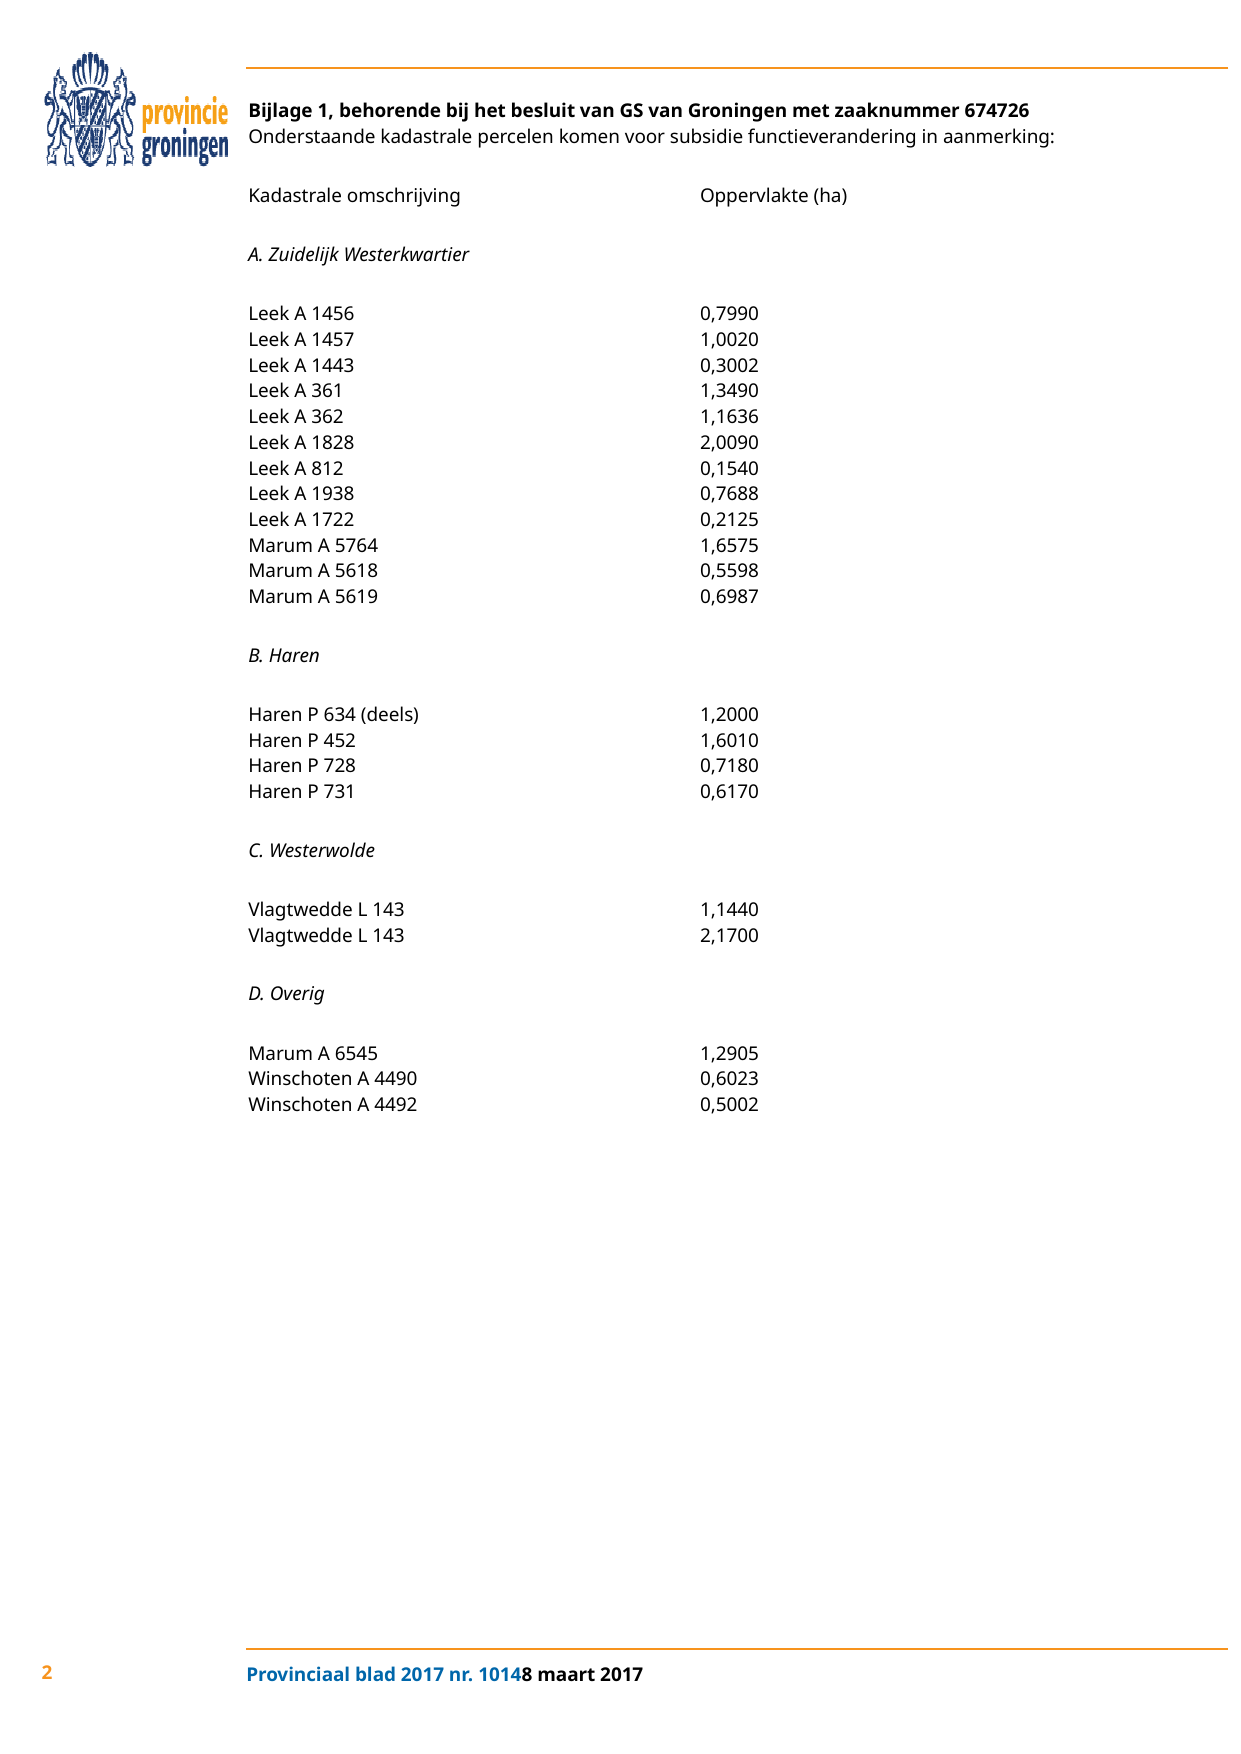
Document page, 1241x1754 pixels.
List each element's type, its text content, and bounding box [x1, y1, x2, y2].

table_cell 0,5002 [700, 1091, 1152, 1117]
table_cell 0,1540 [700, 455, 1152, 481]
table_cell 1,6010 [700, 727, 1152, 753]
table_header 1,2000 [700, 701, 1152, 727]
table_cell Marum A 5618 [248, 558, 700, 583]
table_cell Leek A 362 [248, 403, 700, 429]
table_cell 0,6170 [700, 779, 1152, 804]
table_header Oppervlakte (ha) [700, 183, 1152, 208]
table_cell Leek A 1722 [248, 506, 700, 532]
table_cell 2,0090 [700, 429, 1152, 455]
table_cell 1,6575 [700, 532, 1152, 558]
table_cell 0,6987 [700, 584, 1152, 609]
table_cell Winschoten A 4490 [248, 1066, 700, 1091]
table_header Leek A 1456 [248, 300, 700, 326]
table_cell Leek A 812 [248, 455, 700, 481]
table_cell Haren P 731 [248, 779, 700, 804]
table_header Haren P 634 (deels) [248, 701, 700, 727]
table_cell 1,3490 [700, 378, 1152, 403]
table_cell 0,7180 [700, 753, 1152, 778]
table_cell 0,3002 [700, 352, 1152, 378]
table_cell 2,1700 [700, 922, 1152, 948]
table_header Kadastrale omschrijving [248, 183, 700, 208]
text D. Overig [248, 981, 1152, 1006]
table_cell Haren P 452 [248, 727, 700, 753]
picture [41, 47, 231, 172]
table_cell Marum A 5764 [248, 532, 700, 558]
table_cell 1,0020 [700, 326, 1152, 352]
table_header 1,2905 [700, 1040, 1152, 1066]
table_header Marum A 6545 [248, 1040, 700, 1066]
text C. Westerwolde [248, 837, 1152, 863]
table_cell 0,6023 [700, 1066, 1152, 1091]
text Onderstaande kadastrale percelen komen voor subsidie functieverandering in aanmerking: [248, 123, 1152, 149]
table_cell 0,5598 [700, 558, 1152, 583]
table_cell Marum A 5619 [248, 584, 700, 609]
table_header 1,1440 [700, 896, 1152, 922]
text A. Zuidelijk Westerkwartier [248, 241, 1152, 267]
text B. Haren [248, 642, 1152, 668]
table_header 0,7990 [700, 300, 1152, 326]
table_cell 0,2125 [700, 506, 1152, 532]
table_cell Leek A 1828 [248, 429, 700, 455]
table_cell Haren P 728 [248, 753, 700, 778]
table_cell 0,7688 [700, 481, 1152, 506]
table_cell Leek A 1443 [248, 352, 700, 378]
table_cell Winschoten A 4492 [248, 1091, 700, 1117]
table_cell 1,1636 [700, 403, 1152, 429]
table_cell Leek A 361 [248, 378, 700, 403]
text Bijlage 1, behorende bij het besluit van GS van Groningen met zaaknummer 674726 [248, 95, 1152, 123]
table_cell Vlagtwedde L 143 [248, 922, 700, 948]
table_cell Leek A 1457 [248, 326, 700, 352]
table_cell Leek A 1938 [248, 481, 700, 506]
table_header Vlagtwedde L 143 [248, 896, 700, 922]
